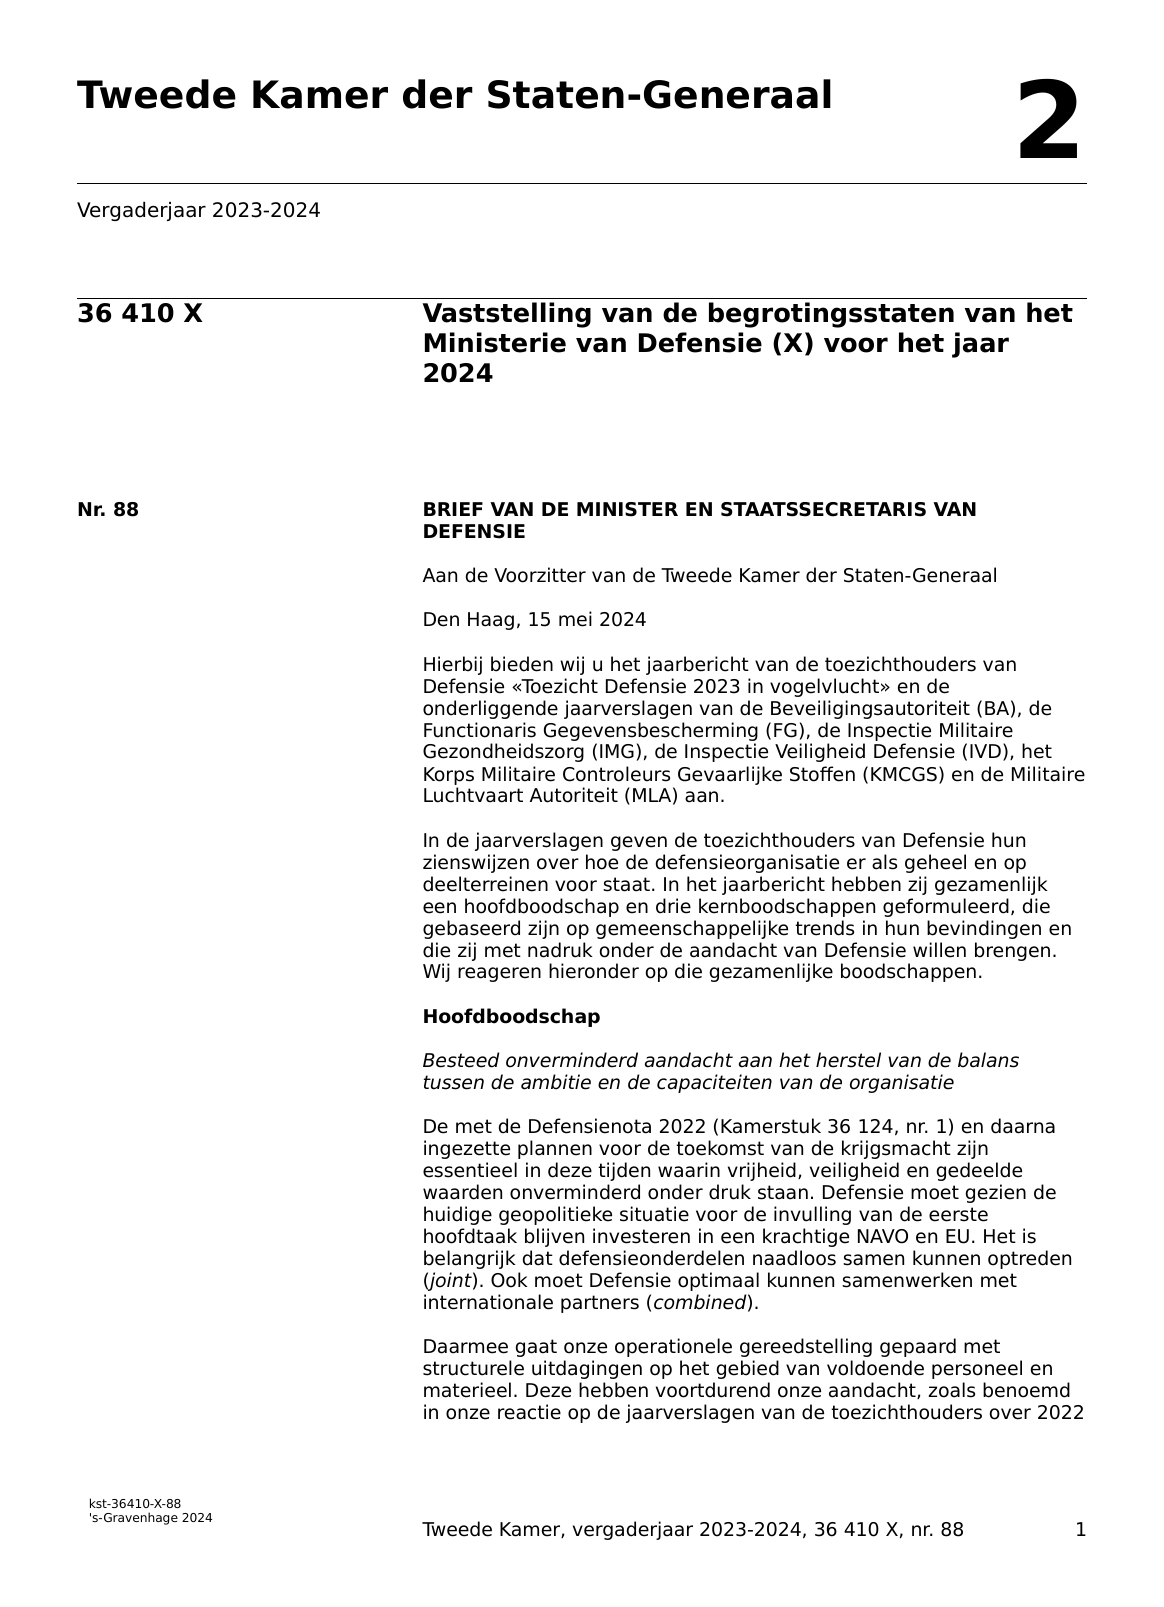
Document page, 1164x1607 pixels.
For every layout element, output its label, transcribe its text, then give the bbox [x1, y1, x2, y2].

subtitle Nr. 88 BRIEF VAN DE MINISTER EN STAATSSECRETARIS VAN DEFENSIE [77, 499, 1087, 543]
text In de jaarverslagen geven de toezichthouders van Defensie hun zienswijzen over hoe de defensieorganisatie er als geheel en op deelterreinen voor staat. In het jaarbericht hebben zij gezamenlijk een hoofdboodschap en drie kernboodschappen geformuleerd, die gebaseerd zijn op gemeenschappelijke trends in hun bevindingen en die zij met nadruk onder de aandacht van Defensie willen brengen. Wij reageren hieronder op die gezamenlijke boodschappen. [422, 829, 1087, 983]
table_header Tweede Kamer der Staten-Generaal [77, 59, 886, 183]
text 's-Gravenhage 2024 [88, 1511, 323, 1525]
text kst-36410-X-88 [88, 1497, 323, 1511]
text De met de Defensienota 2022 (Kamerstuk 36 124, nr. 1) en daarna ingezette plannen voor de toekomst van de krijgsmacht zijn essentieel in deze tijden waarin vrijheid, veiligheid en gedeelde waarden onverminderd onder druk staan. Defensie moet gezien de huidige geopolitieke situatie voor de invulling van de eerste hoofdtaak blijven investeren in een krachtige NAVO en EU. Het is belangrijk dat defensieonderdelen naadloos samen kunnen optreden (joint). Ook moet Defensie optimaal kunnen samenwerken met internationale partners (combined). [422, 1116, 1087, 1314]
text Den Haag, 15 mei 2024 [422, 609, 1087, 631]
subtitle 36 410 X Vaststelling van de begrotingsstaten van het Ministerie van Defensie (X) voor het jaar 2024 [77, 299, 1087, 388]
table_cell Vergaderjaar 2023-2024 [77, 184, 1087, 298]
table_header 2 [886, 59, 1087, 183]
subtitle Hoofdboodschap [422, 1006, 1087, 1028]
text Hierbij bieden wij u het jaarbericht van de toezichthouders van Defensie «Toezicht Defensie 2023 in vogelvlucht» en de onderliggende jaarverslagen van de Beveiligingsautoriteit (BA), de Functionaris Gegevensbescherming (FG), de Inspectie Militaire Gezondheidszorg (IMG), de Inspectie Veiligheid Defensie (IVD), het Korps Militaire Controleurs Gevaarlijke Stoffen (KMCGS) en de Militaire Luchtvaart Autoriteit (MLA) aan. [422, 653, 1087, 807]
subtitle Besteed onverminderd aandacht aan het herstel van de balans tussen de ambitie en de capaciteiten van de organisatie [422, 1050, 1087, 1094]
text Daarmee gaat onze operationele gereedstelling gepaard met structurele uitdagingen op het gebied van voldoende personeel en materieel. Deze hebben voortdurend onze aandacht, zoals benoemd in onze reactie op de jaarverslagen van de toezichthouders over 2022 [422, 1336, 1087, 1424]
text Aan de Voorzitter van de Tweede Kamer der Staten-Generaal [422, 565, 1087, 587]
